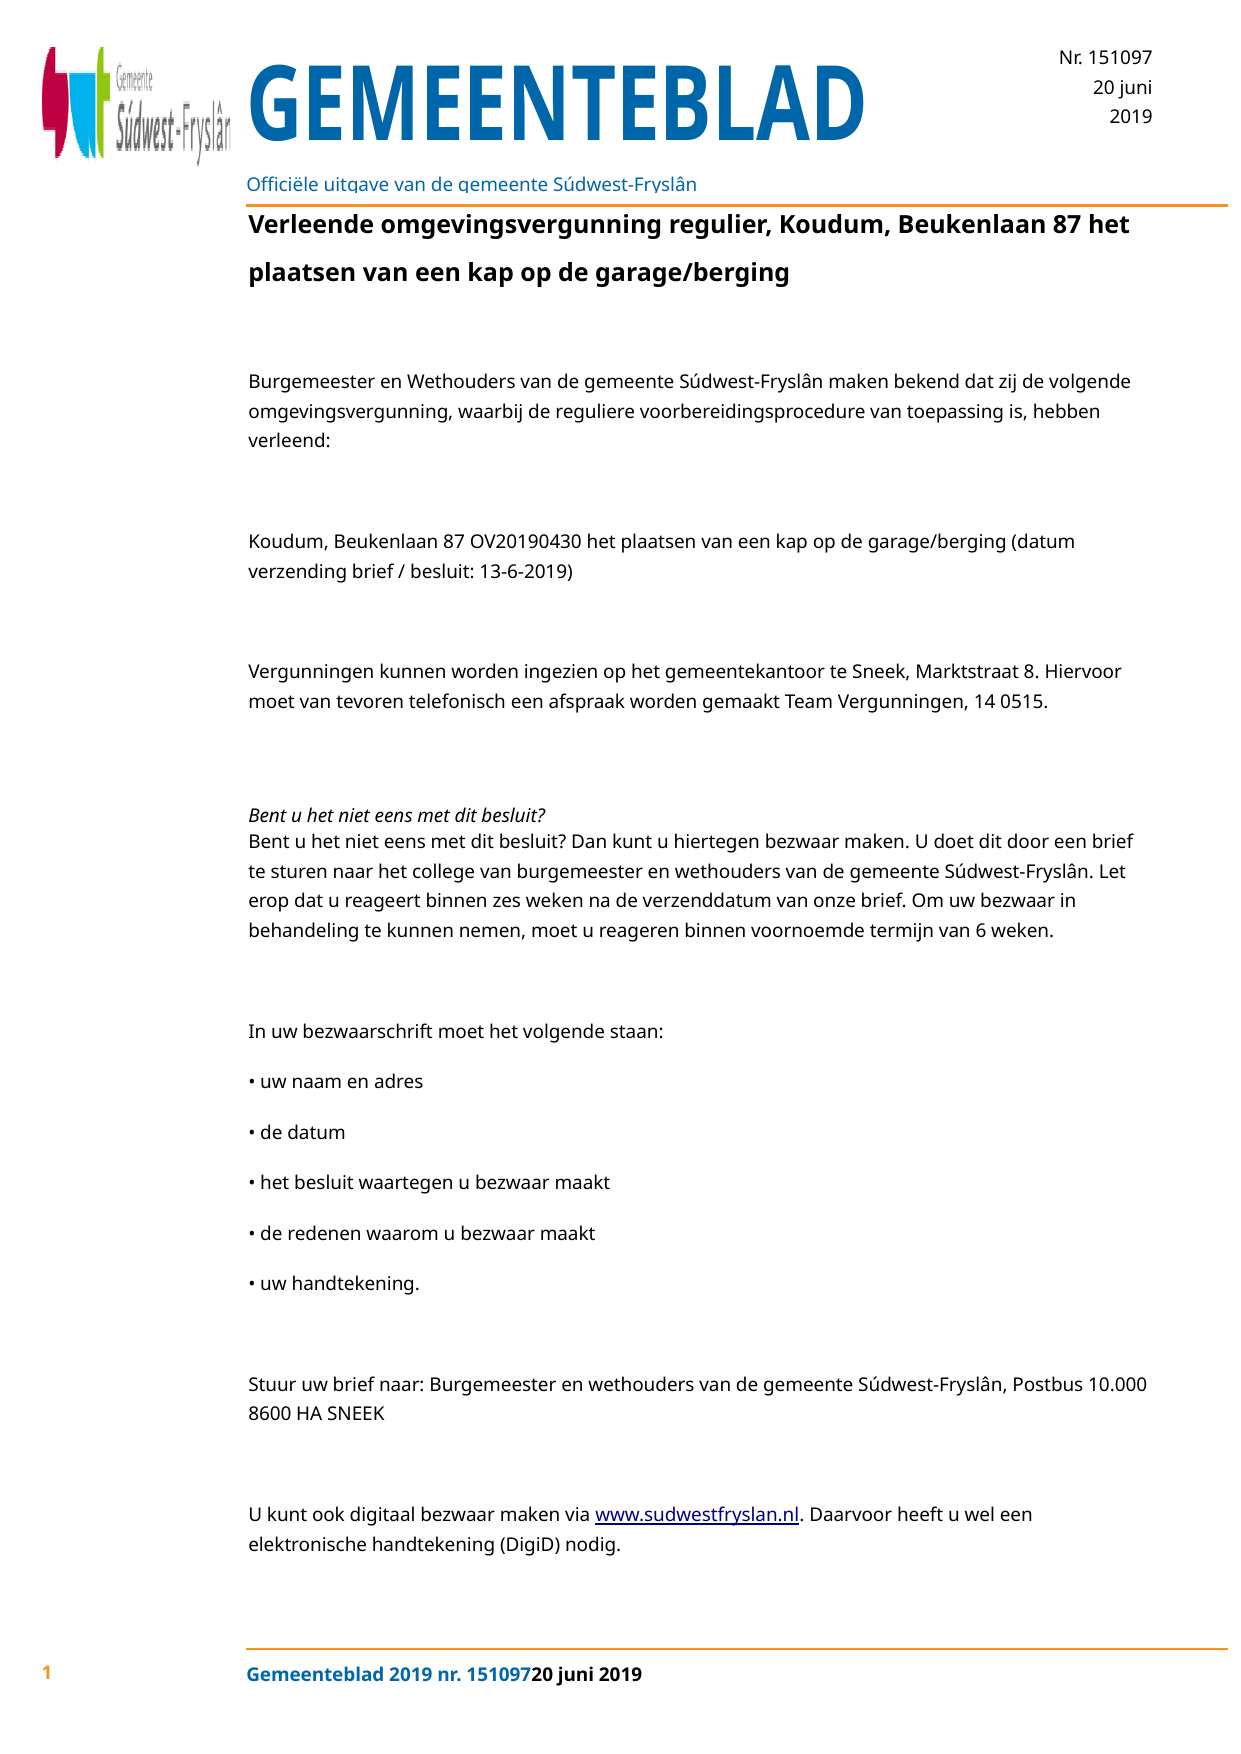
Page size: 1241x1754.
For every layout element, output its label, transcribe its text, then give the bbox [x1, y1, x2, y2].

text • de datum [248, 1119, 1152, 1144]
text Verleende omgevingsvergunning regulier, Koudum, Beukenlaan 87 het plaatsen van een kap op de garage/berging [248, 207, 1152, 288]
text Bent u het niet eens met dit besluit? Dan kunt u hiertegen bezwaar maken. U doet dit door een brief te sturen naar het college van burgemeester en wethouders van de gemeente Súdwest-Fryslân. Let erop dat u reageert binnen zes weken na de verzenddatum van onze brief. Om uw bezwaar in behandeling te kunnen nemen, moet u reageren binnen voornoemde termijn van 6 weken. [248, 828, 1152, 943]
text • uw naam en adres [248, 1068, 1152, 1094]
text U kunt ook digitaal bezwaar maken via www.sudwestfryslan.nl. Daarvoor heeft u wel een elektronische handtekening (DigiD) nodig. [248, 1501, 1152, 1557]
text Bent u het niet eens met dit besluit? [248, 803, 1152, 828]
text • uw handtekening. [248, 1270, 1152, 1296]
text Stuur uw brief naar: Burgemeester en wethouders van de gemeente Súdwest-Fryslân, Postbus 10.000 8600 HA SNEEK [248, 1371, 1152, 1426]
text Burgemeester en Wethouders van de gemeente Súdwest-Fryslân maken bekend dat zij de volgende omgevingsvergunning, waarbij de reguliere voorbereidingsprocedure van toepassing is, hebben verleend: [248, 368, 1152, 453]
text In uw bezwaarschrift moet het volgende staan: [248, 1018, 1152, 1044]
text Vergunningen kunnen worden ingezien op het gemeentekantoor te Sneek, Marktstraat 8. Hiervoor moet van tevoren telefonisch een afspraak worden gemaakt Team Vergunningen, 14 0515. [248, 659, 1152, 714]
text • het besluit waartegen u bezwaar maakt [248, 1169, 1152, 1195]
text Koudum, Beukenlaan 87 OV20190430 het plaatsen van een kap op de garage/berging (datum verzending brief / besluit: 13-6-2019) [248, 528, 1152, 584]
picture [41, 47, 231, 172]
text • de redenen waarom u bezwaar maakt [248, 1220, 1152, 1245]
